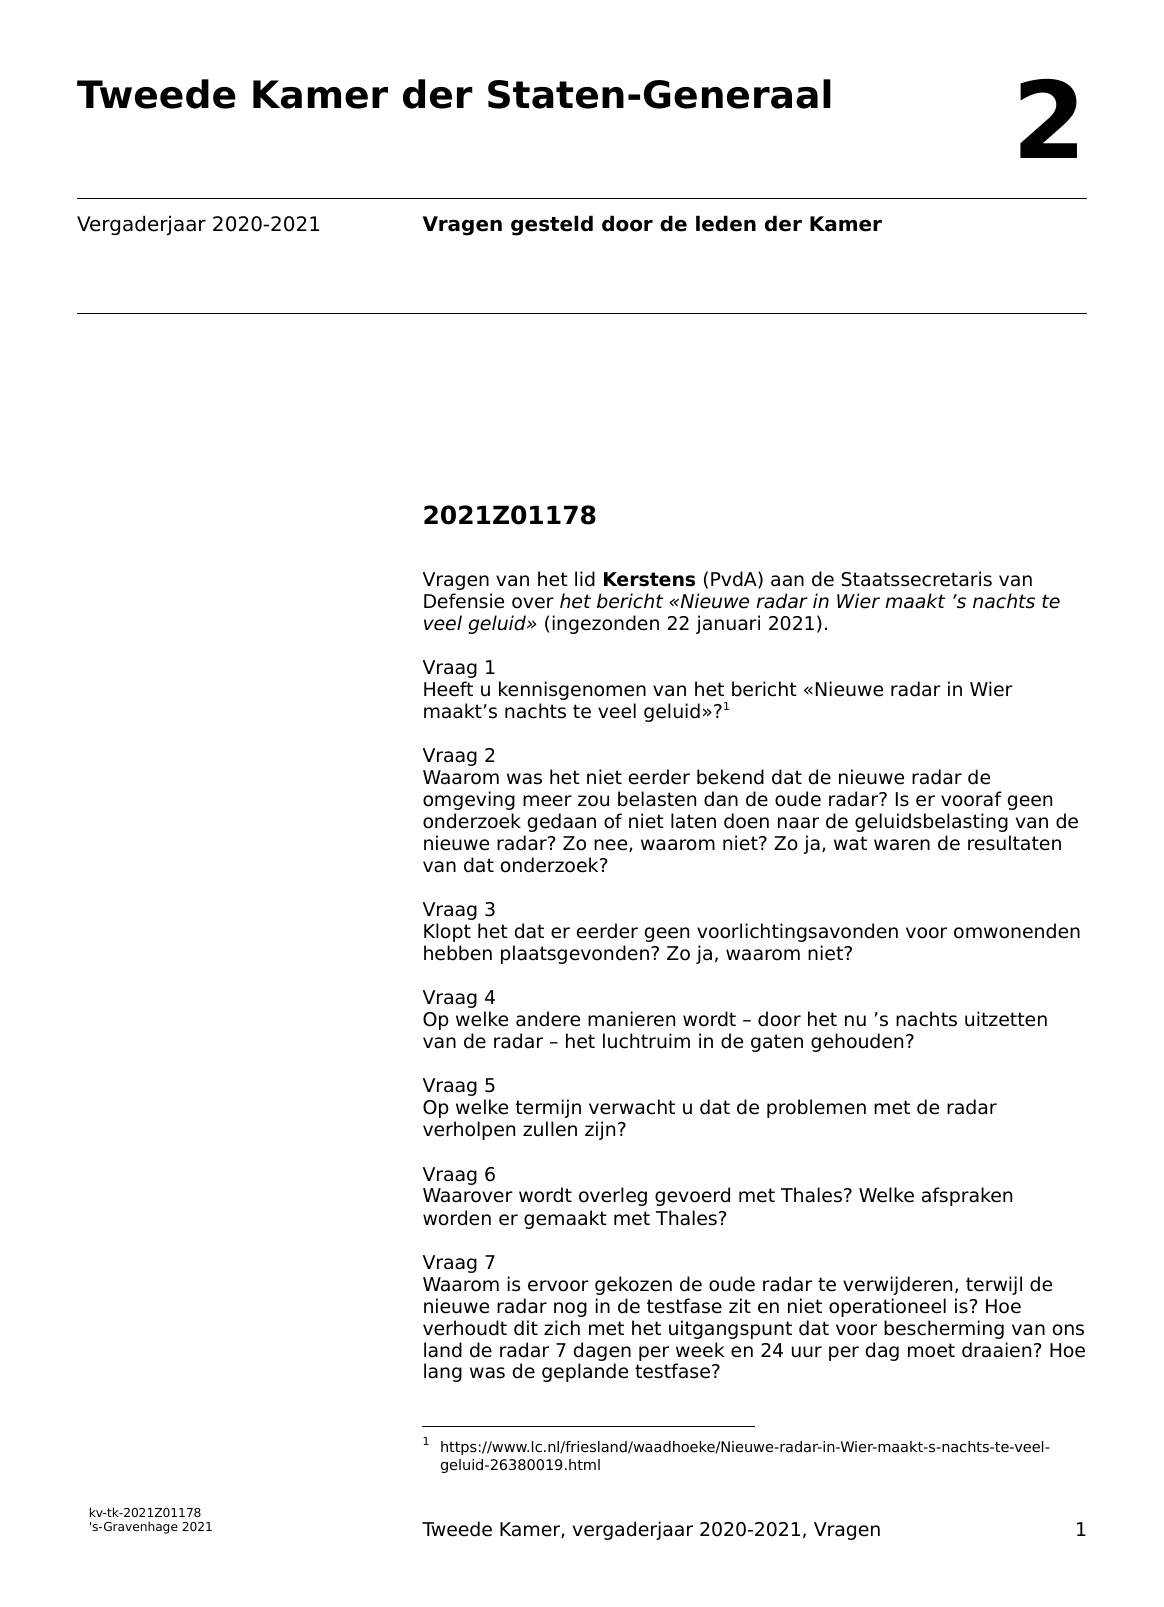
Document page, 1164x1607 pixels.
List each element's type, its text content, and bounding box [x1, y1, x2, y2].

table_header Tweede Kamer der Staten-Generaal [77, 59, 886, 198]
text Klopt het dat er eerder geen voorlichtingsavonden voor omwonenden hebben plaatsgevonden? Zo ja, waarom niet? [422, 921, 1087, 965]
text 's-Gravenhage 2021 [88, 1520, 323, 1534]
text Vragen van het lid Kerstens (PvdA) aan de Staatssecretaris van Defensie over het bericht «Nieuwe radar in Wier maakt ’s nachts te veel geluid» (ingezonden 22 januari 2021). [422, 569, 1087, 635]
text Heeft u kennisgenomen van het bericht «Nieuwe radar in Wier maakt’s nachts te veel geluid»? [422, 679, 1087, 723]
text Vraag 6 [422, 1163, 1087, 1185]
text Waarover wordt overleg gevoerd met Thales? Welke afspraken worden er gemaakt met Thales? [422, 1185, 1087, 1229]
text Vraag 7 [422, 1252, 1087, 1273]
text Op welke andere manieren wordt – door het nu ’s nachts uitzetten van de radar – het luchtruim in de gaten gehouden? [422, 1009, 1087, 1053]
text Vraag 2 [422, 745, 1087, 767]
text Vraag 4 [422, 987, 1087, 1009]
text Vraag 1 [422, 657, 1087, 679]
text https://www.lc.nl/friesland/waadhoeke/Nieuwe-radar-in-Wier-maakt-s-nachts-te-veel-geluid-26380019.html [422, 1435, 1087, 1474]
text Vraag 3 [422, 899, 1087, 921]
table_header 2 [886, 59, 1087, 198]
table_cell Vergaderjaar 2020-2021 [77, 199, 422, 313]
text kv-tk-2021Z01178 [88, 1506, 323, 1520]
table_cell Vragen gesteld door de leden der Kamer [422, 199, 1087, 313]
text 2021Z01178 [422, 501, 1087, 531]
text Waarom is ervoor gekozen de oude radar te verwijderen, terwijl de nieuwe radar nog in de testfase zit en niet operationeel is? Hoe verhoudt dit zich met het uitgangspunt dat voor bescherming van ons land de radar 7 dagen per week en 24 uur per dag moet draaien? Hoe lang was de geplande testfase? [422, 1273, 1087, 1383]
text Vraag 5 [422, 1075, 1087, 1097]
text Op welke termijn verwacht u dat de problemen met de radar verholpen zullen zijn? [422, 1097, 1087, 1141]
text Waarom was het niet eerder bekend dat de nieuwe radar de omgeving meer zou belasten dan de oude radar? Is er vooraf geen onderzoek gedaan of niet laten doen naar de geluidsbelasting van de nieuwe radar? Zo nee, waarom niet? Zo ja, wat waren de resultaten van dat onderzoek? [422, 767, 1087, 877]
